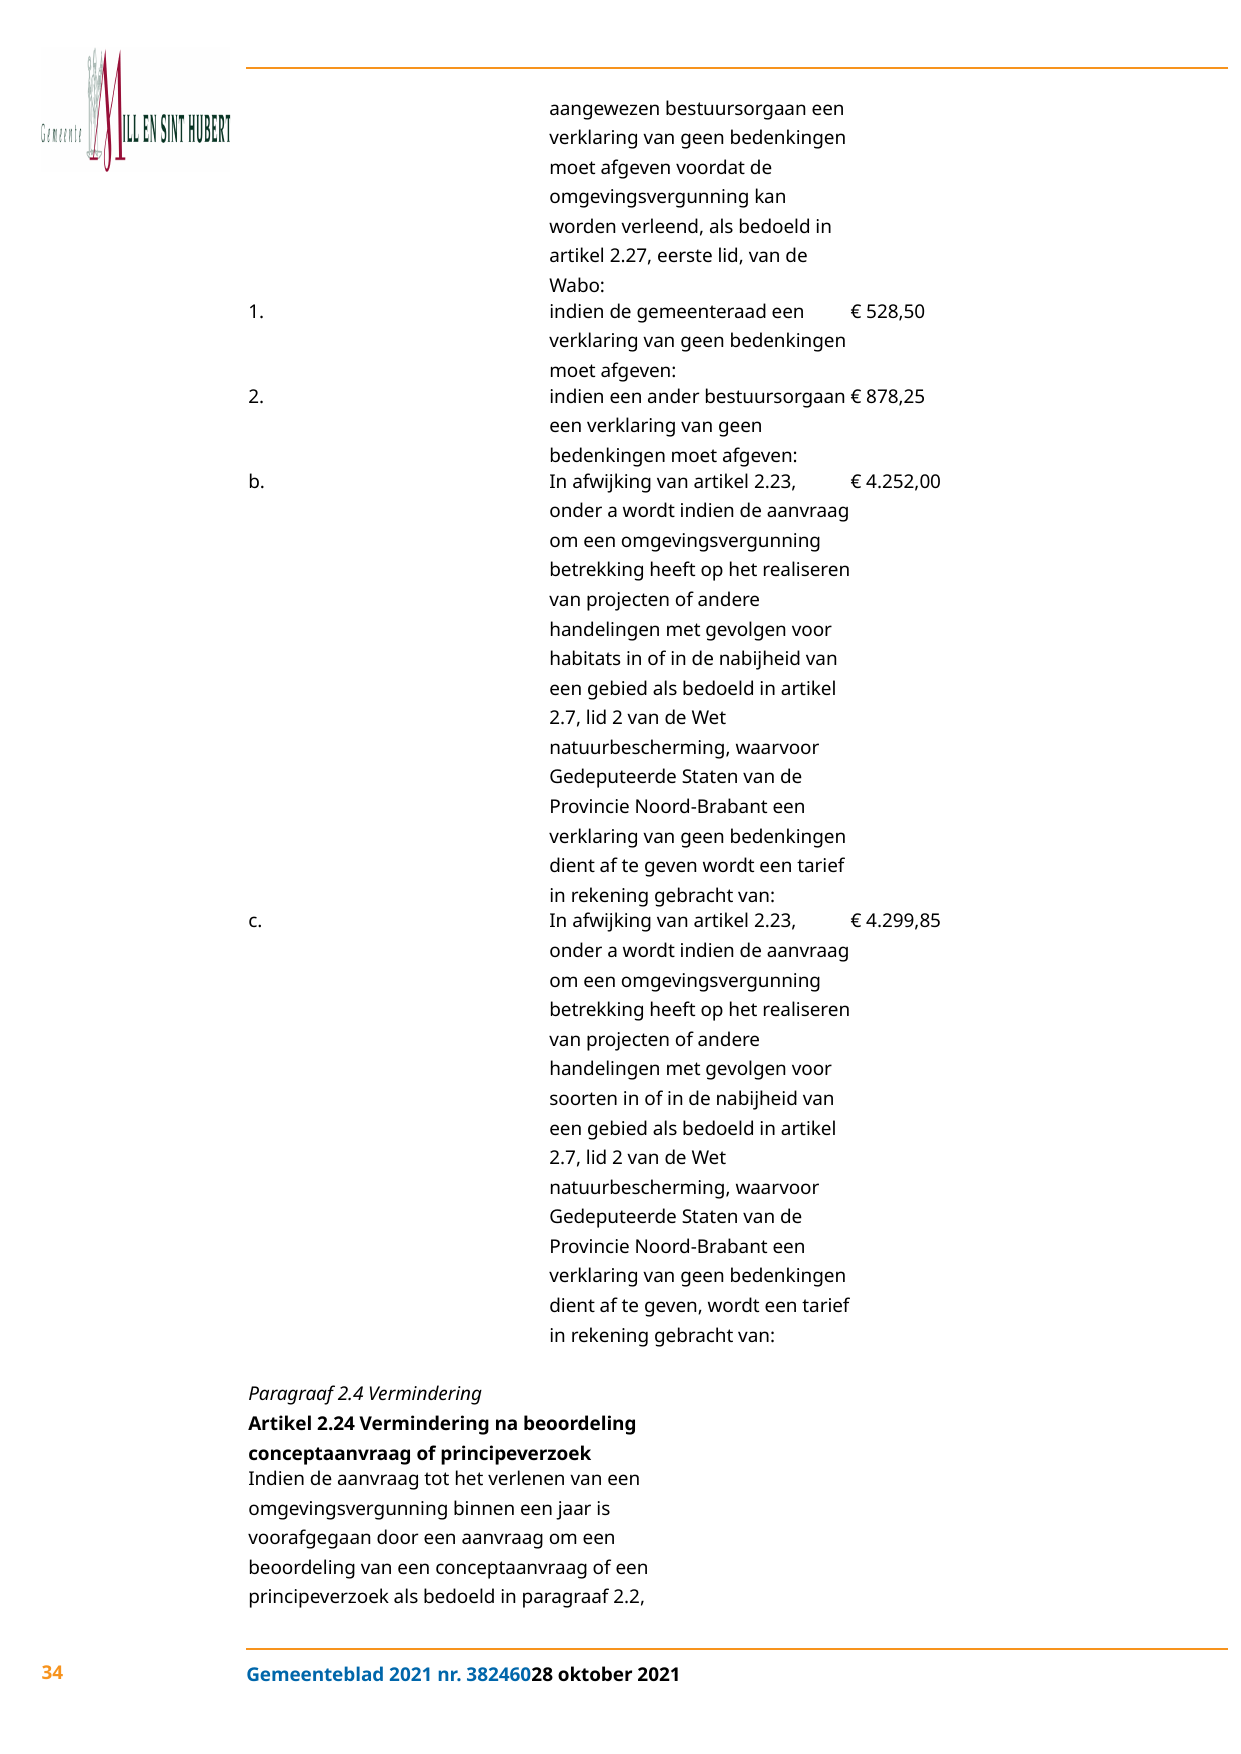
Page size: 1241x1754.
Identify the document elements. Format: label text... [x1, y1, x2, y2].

table_cell indien de gemeenteraad een verklaring van geen bedenkingen moet afgeven: [549, 298, 850, 383]
table_cell Indien de aanvraag tot het verlenen van een omgevingsvergunning binnen een jaar is voorafgegaan door een aanvraag om een beoordeling van een conceptaanvraag of een principeverzoek als bedoeld in paragraaf 2.2, [248, 1465, 700, 1609]
table_cell € 4.252,00 [850, 468, 1152, 908]
table_cell € 878,25 [850, 383, 1152, 468]
picture [41, 47, 231, 172]
table_cell b. [248, 468, 549, 908]
table_cell € 528,50 [850, 298, 1152, 383]
table_cell In afwijking van artikel 2.23, onder a wordt indien de aanvraag om een omgevingsvergunning betrekking heeft op het realiseren van projecten of andere handelingen met gevolgen voor soorten in of in de nabijheid van een gebied als bedoeld in artikel 2.7, lid 2 van de Wet natuurbescherming, waarvoor Gedeputeerde Staten van de Provincie Noord-Brabant een verklaring van geen bedenkingen dient af te geven, wordt een tarief in rekening gebracht van: [549, 908, 850, 1348]
table_cell 1. [248, 298, 549, 383]
table_cell indien een ander bestuursorgaan een verklaring van geen bedenkingen moet afgeven: [549, 383, 850, 468]
table_cell aangewezen bestuursorgaan een verklaring van geen bedenkingen moet afgeven voordat de omgevingsvergunning kan worden verleend, als bedoeld in artikel 2.27, eerste lid, van de Wabo: [549, 95, 850, 298]
table_cell € 4.299,85 [850, 908, 1152, 1348]
table_header [700, 1410, 1152, 1465]
text Paragraaf 2.4 Vermindering [248, 1380, 1152, 1406]
table_cell 2. [248, 383, 549, 468]
table_cell [248, 95, 549, 298]
table_cell c. [248, 908, 549, 1348]
table_header Artikel 2.24 Vermindering na beoordeling conceptaanvraag of principeverzoek [248, 1410, 700, 1465]
table_cell [700, 1465, 1152, 1609]
table_cell [850, 95, 1152, 298]
table_cell In afwijking van artikel 2.23, onder a wordt indien de aanvraag om een omgevingsvergunning betrekking heeft op het realiseren van projecten of andere handelingen met gevolgen voor habitats in of in de nabijheid van een gebied als bedoeld in artikel 2.7, lid 2 van de Wet natuurbescherming, waarvoor Gedeputeerde Staten van de Provincie Noord-Brabant een verklaring van geen bedenkingen dient af te geven wordt een tarief in rekening gebracht van: [549, 468, 850, 908]
